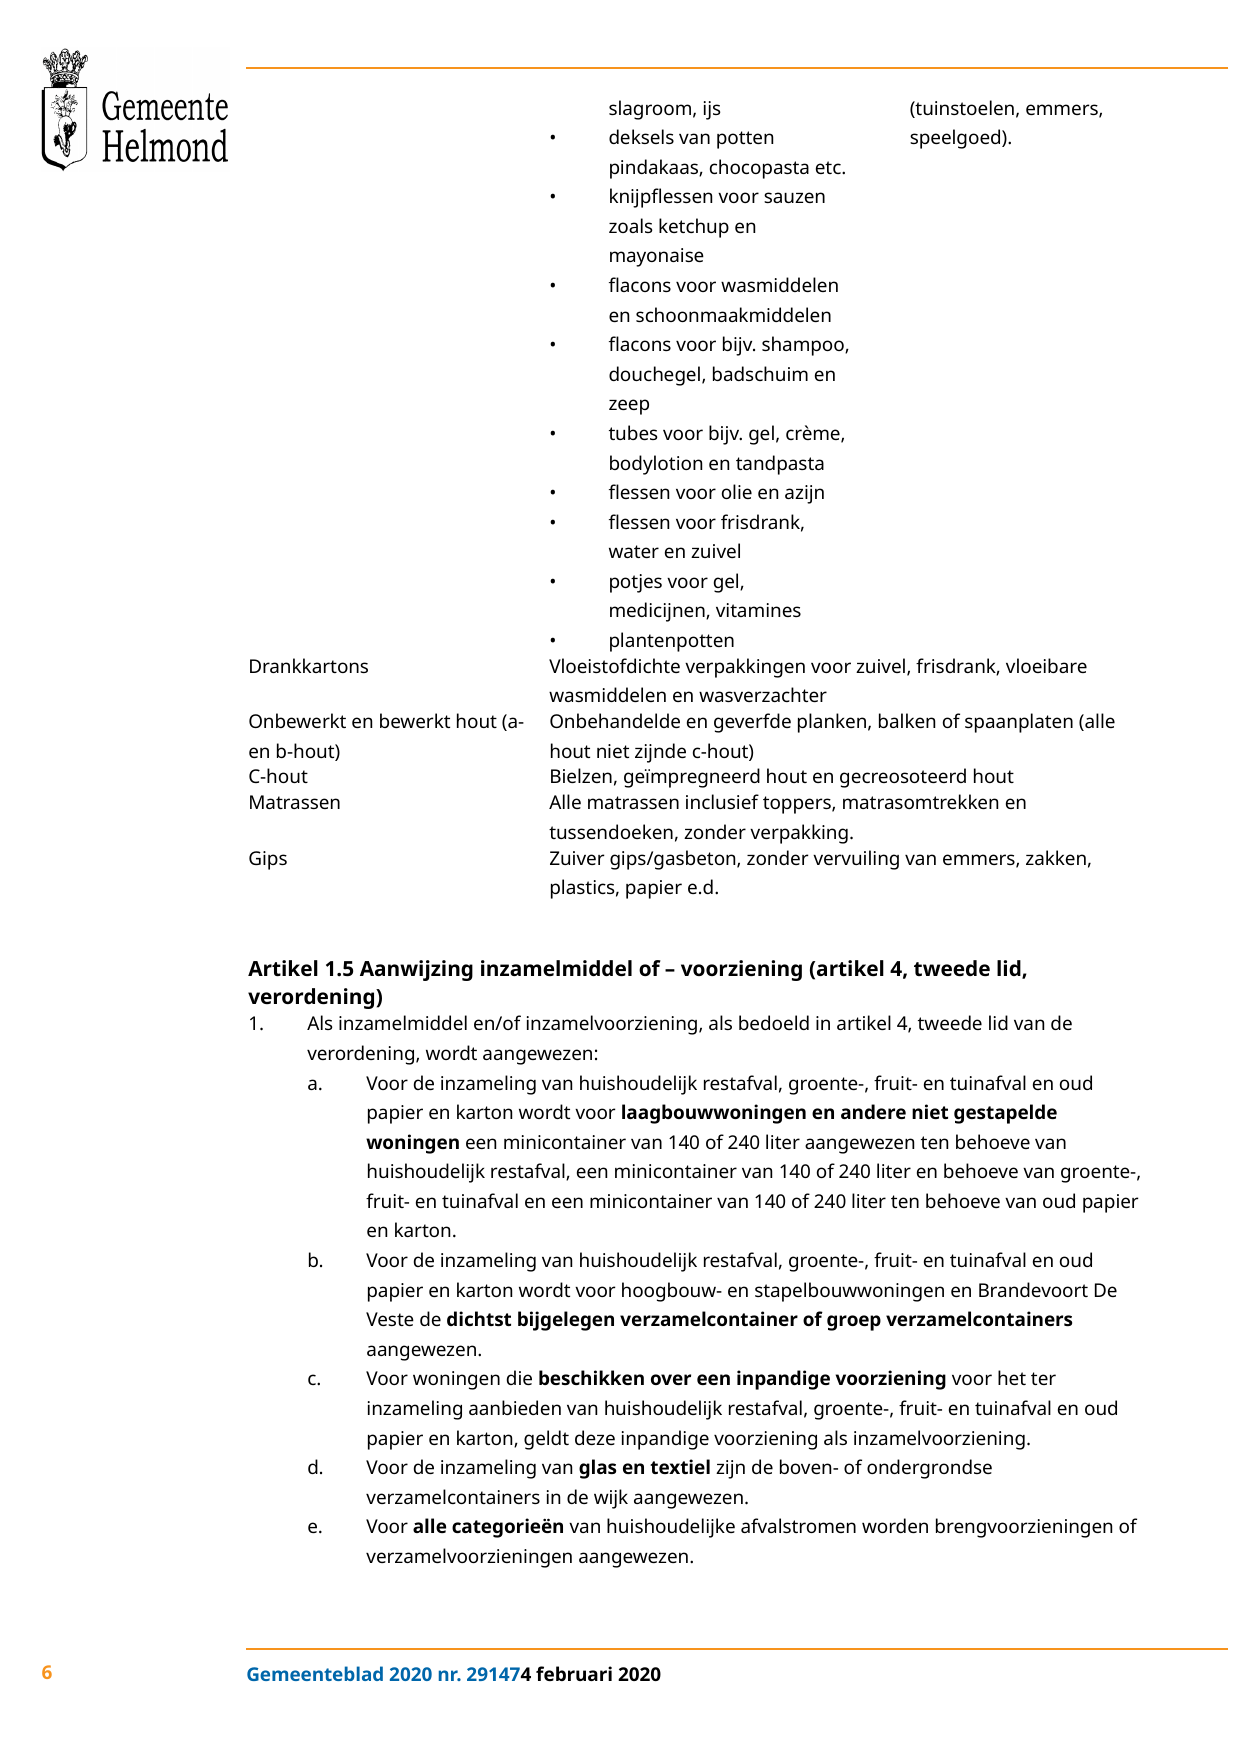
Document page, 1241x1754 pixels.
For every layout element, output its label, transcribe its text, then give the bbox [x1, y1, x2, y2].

table_cell slagroom, ijs deksels van potten pindakaas, chocopasta etc. knijpflessen voor sauzen zoals ketchup en mayonaise flacons voor wasmiddelen en schoonmaakmiddelen flacons voor bijv. shampoo, douchegel, badschuim en zeep tubes voor bijv. gel, crème, bodylotion en tandpasta flessen voor olie en azijn flessen voor frisdrank, water en zuivel potjes voor gel, medicijnen, vitamines plantenpotten [549, 95, 850, 653]
table_cell Zuiver gips/gasbeton, zonder vervuiling van emmers, zakken, plastics, papier e.d. [549, 845, 1152, 900]
text Artikel 1.5 Aanwijzing inzamelmiddel of – voorziening (artikel 4, tweede lid, verordening) [248, 954, 1152, 1011]
table_cell Onbewerkt en bewerkt hout (a- en b-hout) [248, 708, 549, 764]
table_cell (tuinstoelen, emmers, speelgoed). [850, 95, 1152, 653]
table_cell Matrassen [248, 789, 549, 845]
list Als inzamelmiddel en/of inzamelvoorziening, als bedoeld in artikel 4, tweede lid van de verordening, wordt aangewezen: [248, 1011, 1152, 1066]
table_cell Vloeistofdichte verpakkingen voor zuivel, frisdrank, vloeibare wasmiddelen en wasverzachter [549, 653, 1152, 708]
list Voor alle categorieën van huishoudelijke afvalstromen worden brengvoorzieningen of verzamelvoorzieningen aangewezen. [307, 1513, 1152, 1569]
list Voor de inzameling van huishoudelijk restafval, groente-, fruit- en tuinafval en oud papier en karton wordt voor laagbouwwoningen en andere niet gestapelde woningen een minicontainer van 140 of 240 liter aangewezen ten behoeve van huishoudelijk restafval, een minicontainer van 140 of 240 liter en behoeve van groente-, fruit- en tuinafval en een minicontainer van 140 of 240 liter ten behoeve van oud papier en karton. [307, 1070, 1152, 1243]
picture [41, 47, 231, 172]
table_cell Bielzen, geïmpregneerd hout en gecreosoteerd hout [549, 764, 1152, 789]
table_cell C-hout [248, 764, 549, 789]
list Voor de inzameling van glas en textiel zijn de boven- of ondergrondse verzamelcontainers in de wijk aangewezen. [307, 1454, 1152, 1509]
table_cell Alle matrassen inclusief toppers, matrasomtrekken en tussendoeken, zonder verpakking. [549, 789, 1152, 845]
list Voor woningen die beschikken over een inpandige voorziening voor het ter inzameling aanbieden van huishoudelijk restafval, groente-, fruit- en tuinafval en oud papier en karton, geldt deze inpandige voorziening als inzamelvoorziening. [307, 1366, 1152, 1450]
table_cell Onbehandelde en geverfde planken, balken of spaanplaten (alle hout niet zijnde c-hout) [549, 708, 1152, 764]
table_cell Gips [248, 845, 549, 900]
table_cell Drankkartons [248, 653, 549, 708]
table_cell [248, 95, 549, 653]
list Voor de inzameling van huishoudelijk restafval, groente-, fruit- en tuinafval en oud papier en karton wordt voor hoogbouw- en stapelbouwwoningen en Brandevoort De Veste de dichtst bijgelegen verzamelcontainer of groep verzamelcontainers aangewezen. [307, 1247, 1152, 1362]
